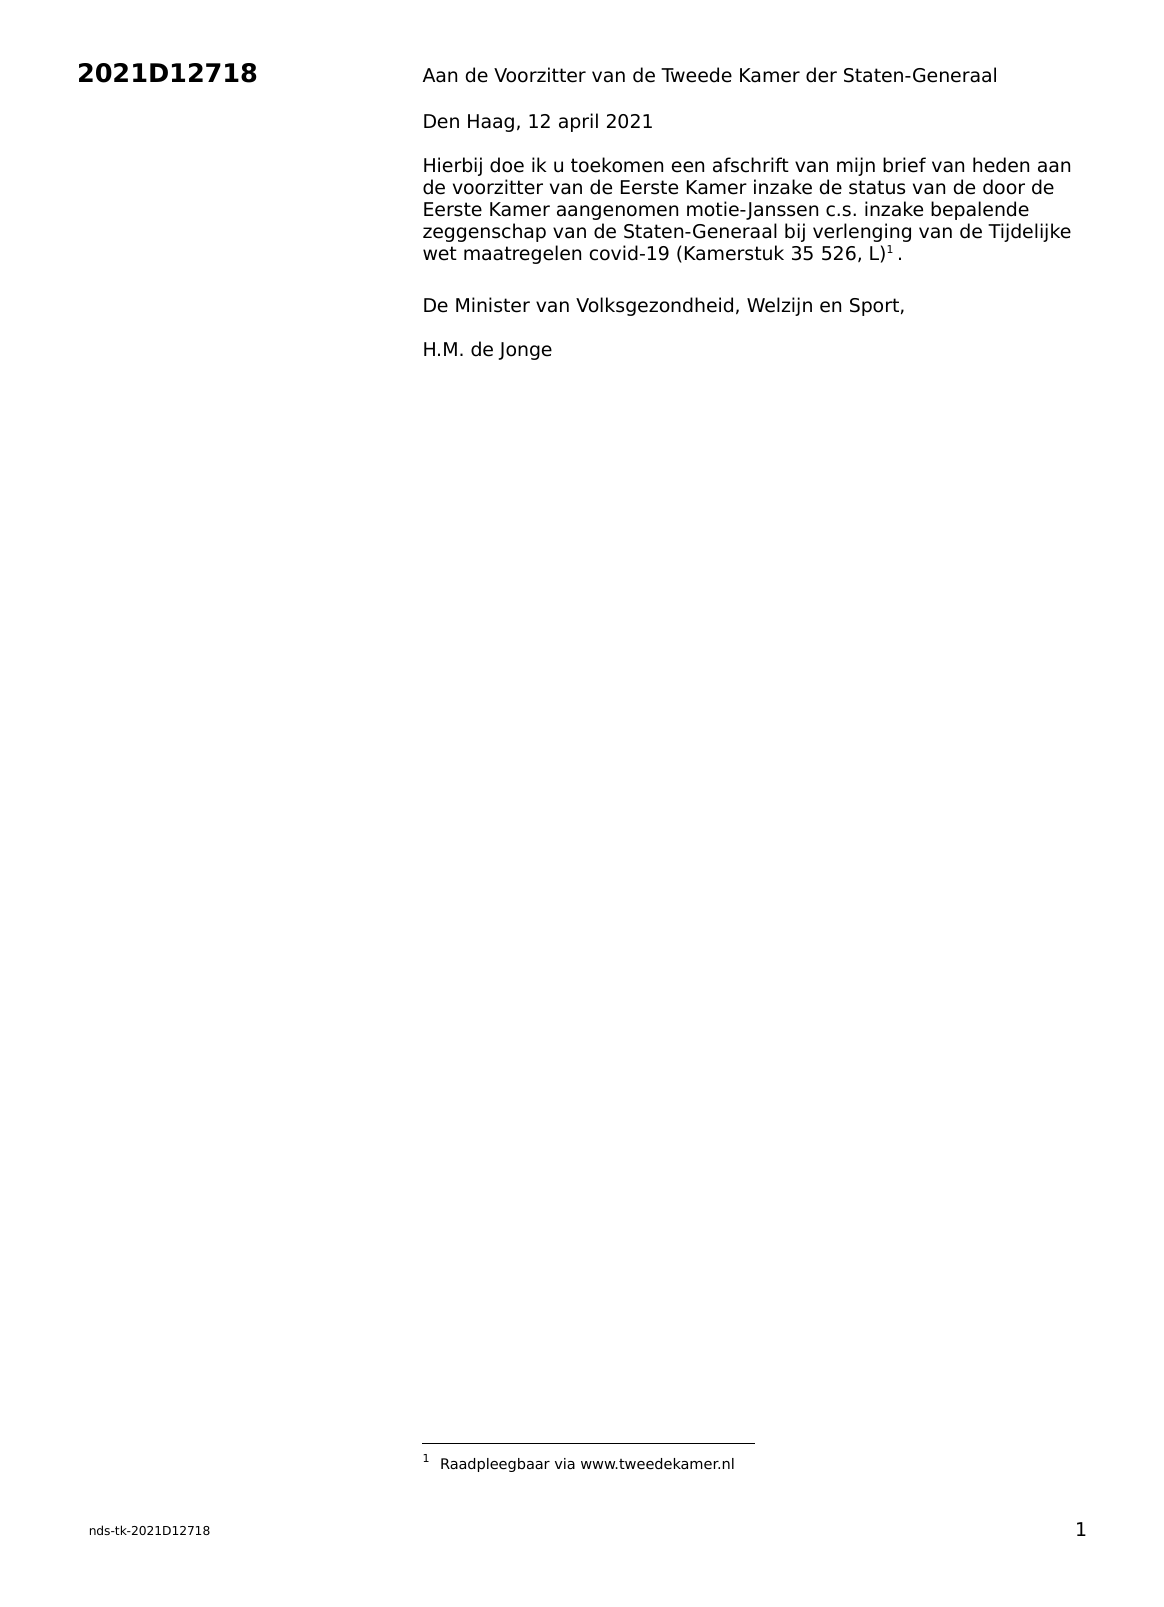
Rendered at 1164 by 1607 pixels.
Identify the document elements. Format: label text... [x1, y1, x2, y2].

text Den Haag, 12 april 2021 [422, 111, 1087, 133]
text 2021D12718 Aan de Voorzitter van de Tweede Kamer der Staten-Generaal [77, 59, 1087, 89]
text nds-tk-2021D12718 [88, 1524, 323, 1538]
text De Minister van Volksgezondheid, Welzijn en Sport, H.M. de Jonge [422, 295, 1087, 361]
text Raadpleegbaar via www.tweedekamer.nl [422, 1452, 1087, 1474]
text Hierbij doe ik u toekomen een afschrift van mijn brief van heden aan de voorzitter van de Eerste Kamer inzake de status van de door de Eerste Kamer aangenomen motie-Janssen c.s. inzake bepalende zeggenschap van de Staten-Generaal bij verlenging van de Tijdelijke wet maatregelen covid-19 (Kamerstuk 35 526, L). [422, 155, 1087, 265]
